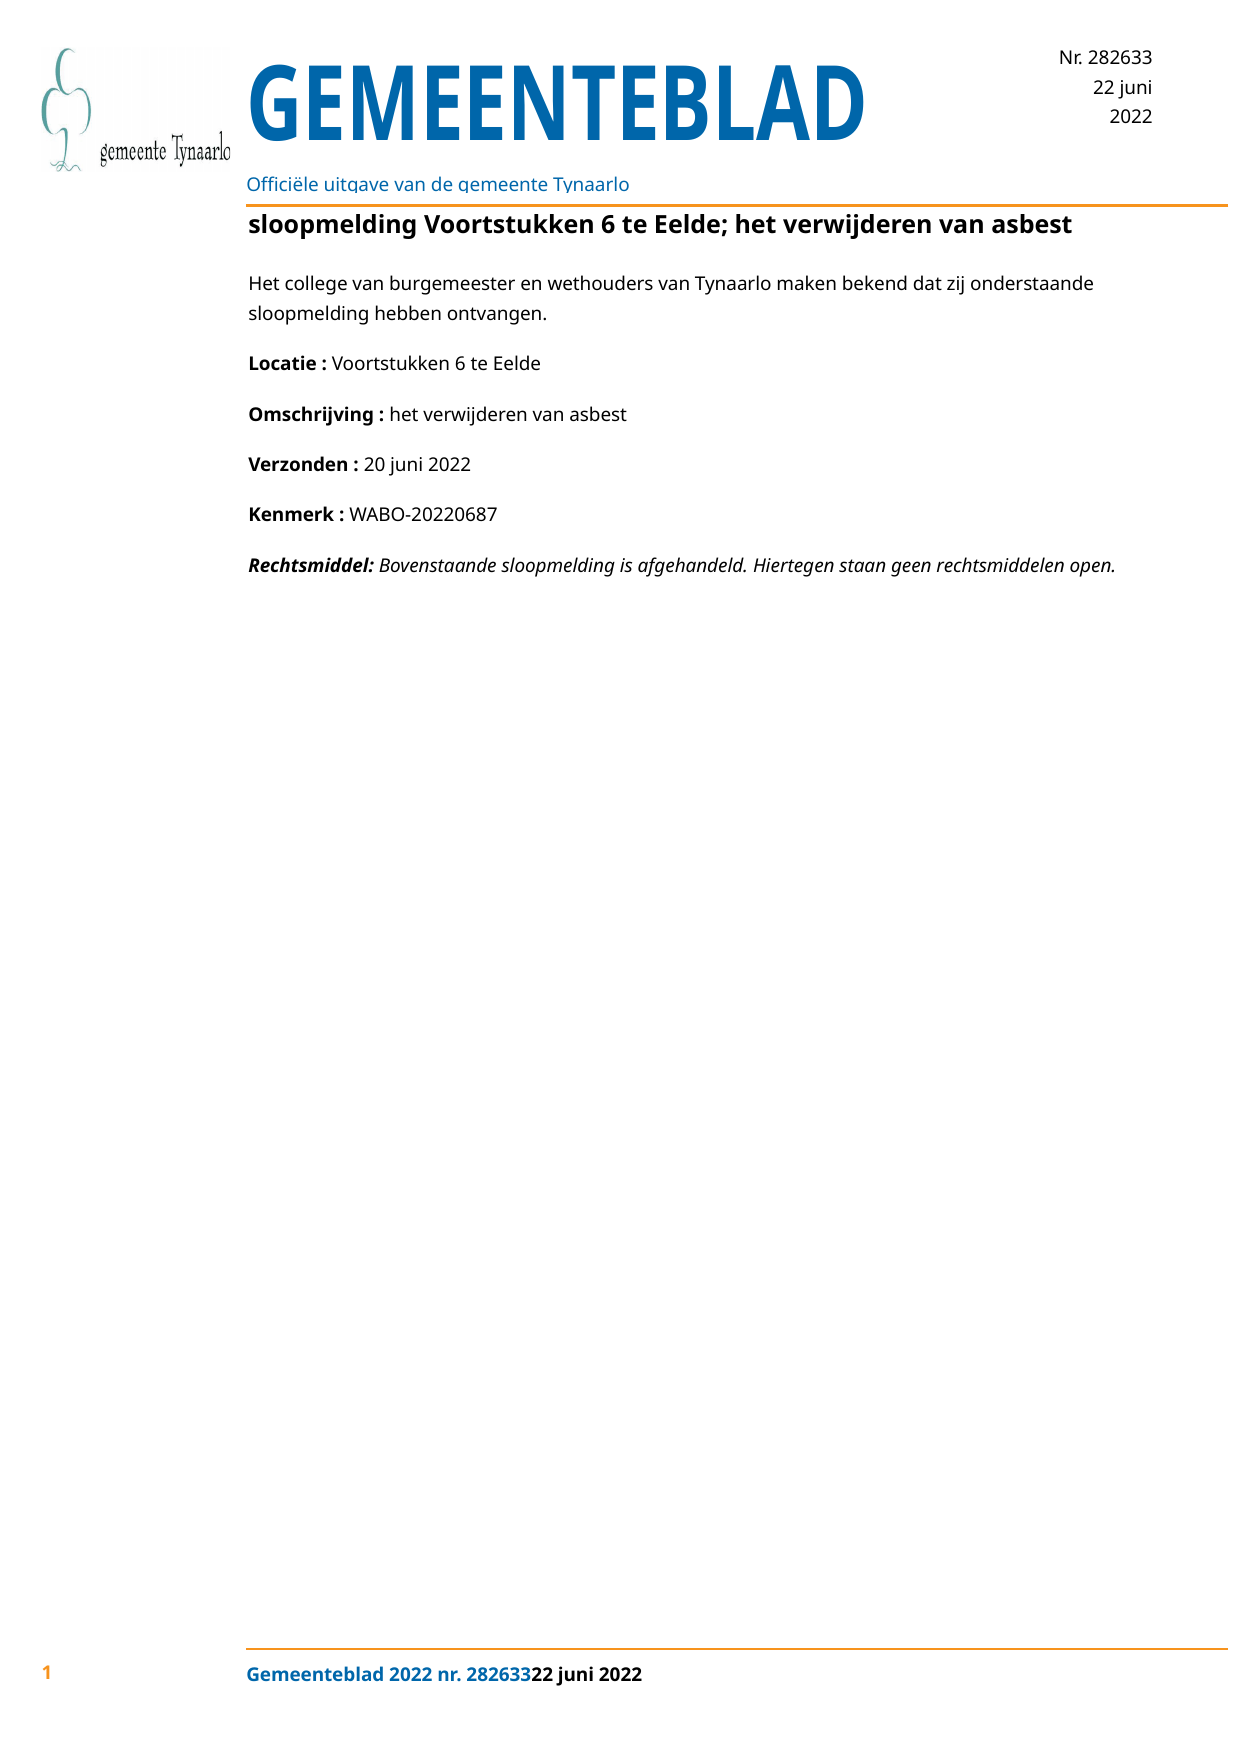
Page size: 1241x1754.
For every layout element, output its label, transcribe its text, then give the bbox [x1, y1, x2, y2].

text Verzonden : 20 juni 2022 [248, 451, 1152, 477]
picture [41, 47, 231, 172]
text Kenmerk : WABO-20220687 [248, 502, 1152, 527]
text Locatie : Voortstukken 6 te Eelde [248, 350, 1152, 376]
text sloopmelding Voortstukken 6 te Eelde; het verwijderen van asbest [248, 207, 1152, 241]
text Rechtsmiddel: Bovenstaande sloopmelding is afgehandeld. Hiertegen staan geen rechtsmiddelen open. [248, 552, 1152, 578]
text Omschrijving : het verwijderen van asbest [248, 401, 1152, 426]
text Het college van burgemeester en wethouders van Tynaarlo maken bekend dat zij onderstaande sloopmelding hebben ontvangen. [248, 270, 1152, 326]
